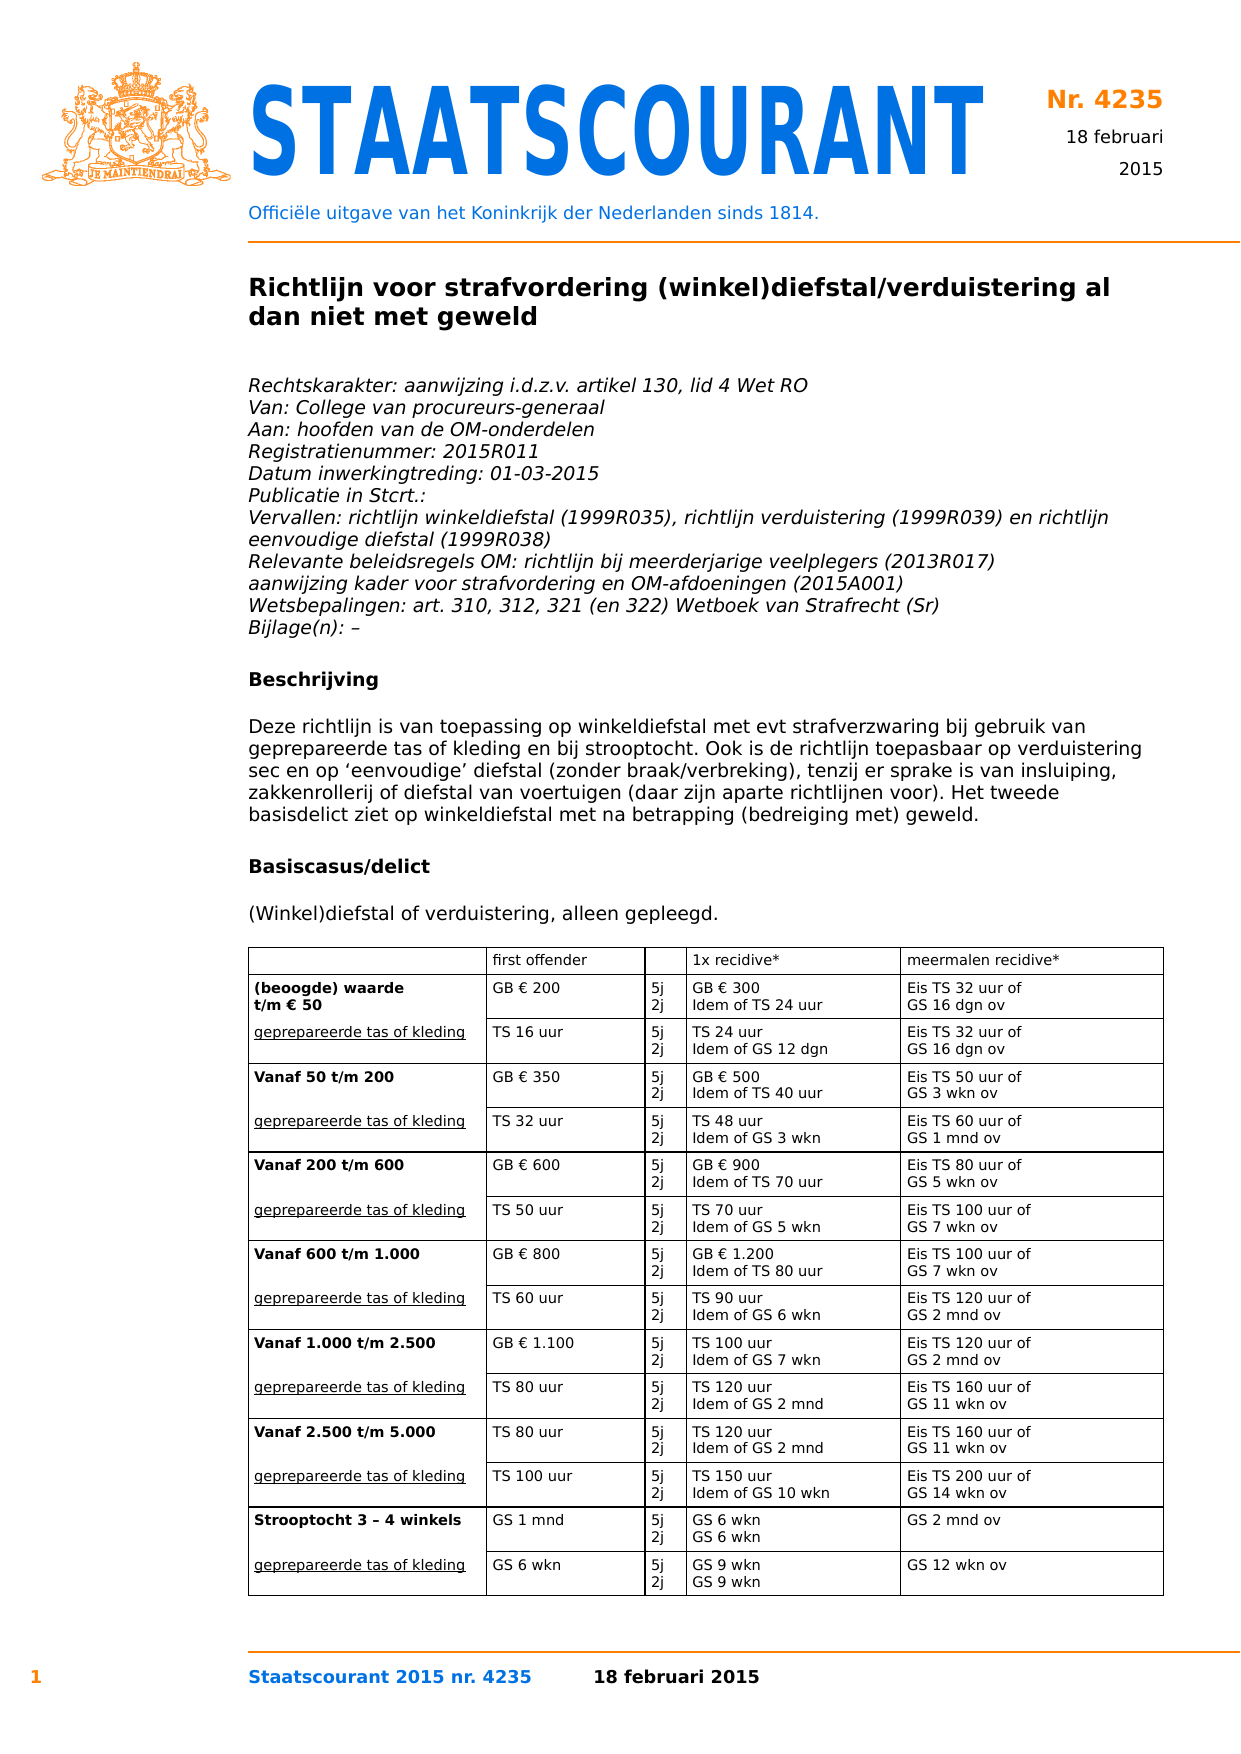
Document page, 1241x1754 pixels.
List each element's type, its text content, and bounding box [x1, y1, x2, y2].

table_header [25, 62, 248, 241]
table_cell geprepareerde tas of kleding [249, 1551, 486, 1595]
subtitle Beschrijving [248, 669, 1163, 691]
table_cell 5j 2j [646, 1419, 686, 1462]
text aanwijzing kader voor strafvordering en OM-afdoeningen (2015A001) [248, 573, 1163, 595]
table_cell TS 120 uur Idem of GS 2 mnd [687, 1374, 900, 1418]
text Deze richtlijn is van toepassing op winkeldiefstal met evt strafverzwaring bij gebruik van geprepareerde tas of kleding en bij strooptocht. Ook is de richtlijn toepasbaar op verduistering sec en op ‘eenvoudige’ diefstal (zonder braak/verbreking), tenzij er sprake is van insluiping, zakkenrollerij of diefstal van voertuigen (daar zijn aparte richtlijnen voor). Het tweede basisdelict ziet op winkeldiefstal met na betrapping (bedreiging met) geweld. [248, 716, 1163, 826]
table_cell geprepareerde tas of kleding [249, 1018, 486, 1063]
table_cell TS 24 uur Idem of GS 12 dgn [687, 1019, 900, 1063]
table_cell Eis TS 100 uur of GS 7 wkn ov [901, 1241, 1163, 1284]
subtitle Richtlijn voor strafvordering (winkel)diefstal/verduistering al dan niet met geweld [248, 273, 1163, 331]
table_cell geprepareerde tas of kleding [249, 1462, 486, 1506]
table_cell GB € 500 Idem of TS 40 uur [687, 1064, 900, 1107]
table_cell 5j 2j [646, 1286, 686, 1329]
table_cell Eis TS 120 uur of GS 2 mnd ov [901, 1286, 1163, 1329]
text Relevante beleidsregels OM: richtlijn bij meerderjarige veelplegers (2013R017) [248, 551, 1163, 573]
table_cell TS 70 uur Idem of GS 5 wkn [687, 1197, 900, 1240]
table_cell Eis TS 50 uur of GS 3 wkn ov [901, 1064, 1163, 1107]
subtitle Basiscasus/delict [248, 856, 1163, 878]
table_cell Eis TS 60 uur of GS 1 mnd ov [901, 1108, 1163, 1151]
table_cell TS 50 uur [487, 1197, 644, 1240]
text Aan: hoofden van de OM-onderdelen [248, 419, 1163, 441]
table_cell 5j 2j [646, 975, 686, 1018]
table_cell 5j 2j [646, 1241, 686, 1284]
table_cell (beoogde) waarde t/m € 50 [249, 975, 486, 1018]
table_cell Vanaf 2.500 t/m 5.000 [249, 1419, 486, 1462]
table_cell GS 6 wkn GS 6 wkn [687, 1508, 900, 1551]
table_cell GS 1 mnd [487, 1508, 644, 1551]
table_cell GS 2 mnd ov [901, 1508, 1163, 1551]
table_header [646, 948, 686, 974]
table_cell geprepareerde tas of kleding [249, 1196, 486, 1240]
table_cell Vanaf 1.000 t/m 2.500 [249, 1330, 486, 1373]
table_cell 5j 2j [646, 1197, 686, 1240]
text Van: College van procureurs-generaal [248, 397, 1163, 419]
table_cell GB € 1.100 [487, 1330, 644, 1373]
text Publicatie in Stcrt.: [248, 485, 1163, 507]
table_cell Vanaf 600 t/m 1.000 [249, 1241, 486, 1284]
table_cell Vanaf 50 t/m 200 [249, 1064, 486, 1107]
table_cell TS 60 uur [487, 1286, 644, 1329]
table_cell GS 9 wkn GS 9 wkn [687, 1552, 900, 1595]
table_cell geprepareerde tas of kleding [249, 1107, 486, 1151]
table_cell 18 februari [998, 121, 1240, 153]
table_cell GB € 200 [487, 975, 644, 1018]
text Wetsbepalingen: art. 310, 312, 321 (en 322) Wetboek van Strafrecht (Sr) [248, 595, 1163, 617]
table_cell 5j 2j [646, 1374, 686, 1418]
table_header meermalen recidive* [901, 948, 1163, 974]
text Rechtskarakter: aanwijzing i.d.z.v. artikel 130, lid 4 Wet RO [248, 375, 1163, 397]
table_cell GB € 800 [487, 1241, 644, 1284]
table_cell GB € 300 Idem of TS 24 uur [687, 975, 900, 1018]
table_cell GB € 350 [487, 1064, 644, 1107]
table_cell Eis TS 200 uur of GS 14 wkn ov [901, 1463, 1163, 1506]
table_cell TS 100 uur Idem of GS 7 wkn [687, 1330, 900, 1373]
table_cell Eis TS 120 uur of GS 2 mnd ov [901, 1330, 1163, 1373]
table_cell Eis TS 32 uur of GS 16 dgn ov [901, 975, 1163, 1018]
table_cell Officiële uitgave van het Koninkrijk der Nederlanden sinds 1814. [248, 203, 1240, 241]
table_header [249, 948, 486, 974]
table_cell 5j 2j [646, 1108, 686, 1151]
table_cell Vanaf 200 t/m 600 [249, 1153, 486, 1196]
table_cell 5j 2j [646, 1019, 686, 1063]
table_cell TS 16 uur [487, 1019, 644, 1063]
table_cell GS 12 wkn ov [901, 1552, 1163, 1595]
table_cell TS 120 uur Idem of GS 2 mnd [687, 1419, 900, 1462]
table_cell Eis TS 100 uur of GS 7 wkn ov [901, 1197, 1163, 1240]
text Bijlage(n): – [248, 617, 1163, 639]
text (Winkel)diefstal of verduistering, alleen gepleegd. [248, 903, 1163, 925]
table_header Nr. 4235 [998, 62, 1240, 121]
text Vervallen: richtlijn winkeldiefstal (1999R035), richtlijn verduistering (1999R039) en richtlijn eenvoudige diefstal (1999R038) [248, 507, 1163, 551]
table_cell Eis TS 80 uur of GS 5 wkn ov [901, 1153, 1163, 1196]
table_cell TS 100 uur [487, 1463, 644, 1506]
table_cell Eis TS 160 uur of GS 11 wkn ov [901, 1419, 1163, 1462]
table_header 1x recidive* [687, 948, 900, 974]
table_cell geprepareerde tas of kleding [249, 1285, 486, 1329]
table_cell 5j 2j [646, 1330, 686, 1373]
table_cell 2015 [998, 153, 1240, 203]
table_cell GB € 900 Idem of TS 70 uur [687, 1153, 900, 1196]
table_cell TS 90 uur Idem of GS 6 wkn [687, 1286, 900, 1329]
table_cell TS 32 uur [487, 1108, 644, 1151]
table_cell TS 48 uur Idem of GS 3 wkn [687, 1108, 900, 1151]
table_cell GB € 600 [487, 1153, 644, 1196]
text Datum inwerkingtreding: 01-03-2015 [248, 463, 1163, 485]
table_cell 5j 2j [646, 1153, 686, 1196]
picture [41, 62, 231, 186]
table_header STAATSCOURANT [248, 62, 998, 203]
table_cell Eis TS 32 uur of GS 16 dgn ov [901, 1019, 1163, 1063]
table_header first offender [487, 948, 644, 974]
table_cell TS 150 uur Idem of GS 10 wkn [687, 1463, 900, 1506]
table_cell GS 6 wkn [487, 1552, 644, 1595]
table_cell Strooptocht 3 – 4 winkels [249, 1508, 486, 1551]
table_cell 5j 2j [646, 1064, 686, 1107]
text Registratienummer: 2015R011 [248, 441, 1163, 463]
table_cell GB € 1.200 Idem of TS 80 uur [687, 1241, 900, 1284]
table_cell 5j 2j [646, 1552, 686, 1595]
table_cell TS 80 uur [487, 1374, 644, 1418]
table_cell TS 80 uur [487, 1419, 644, 1462]
table_cell geprepareerde tas of kleding [249, 1373, 486, 1418]
table_cell 5j 2j [646, 1463, 686, 1506]
table_cell Eis TS 160 uur of GS 11 wkn ov [901, 1374, 1163, 1418]
table_cell 5j 2j [646, 1508, 686, 1551]
